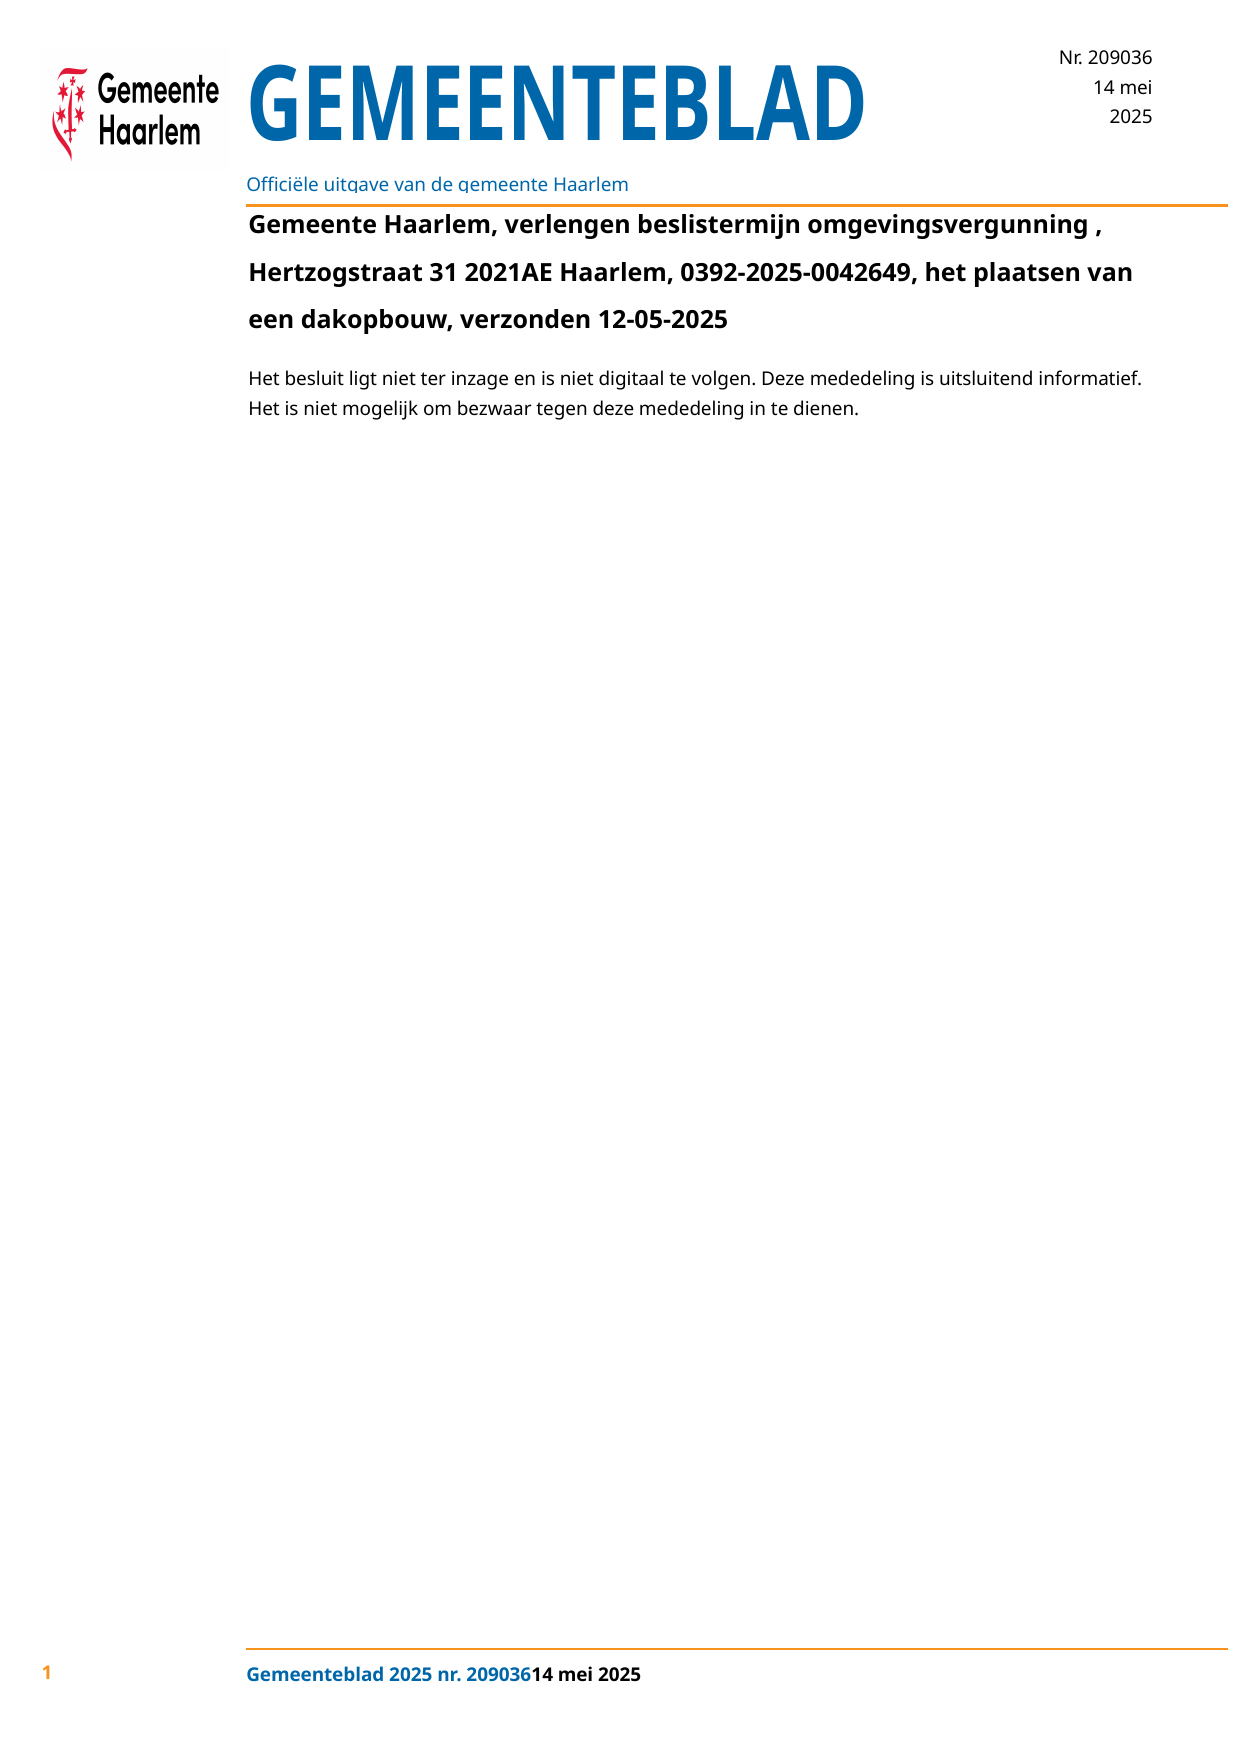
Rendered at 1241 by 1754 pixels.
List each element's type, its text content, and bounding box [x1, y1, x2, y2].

picture [41, 47, 231, 172]
text Het besluit ligt niet ter inzage en is niet digitaal te volgen. Deze mededeling is uitsluitend informatief. Het is niet mogelijk om bezwaar tegen deze mededeling in te dienen. [248, 366, 1152, 421]
text Gemeente Haarlem, verlengen beslistermijn omgevingsvergunning , Hertzogstraat 31 2021AE Haarlem, 0392-2025-0042649, het plaatsen van een dakopbouw, verzonden 12-05-2025 [248, 207, 1152, 336]
